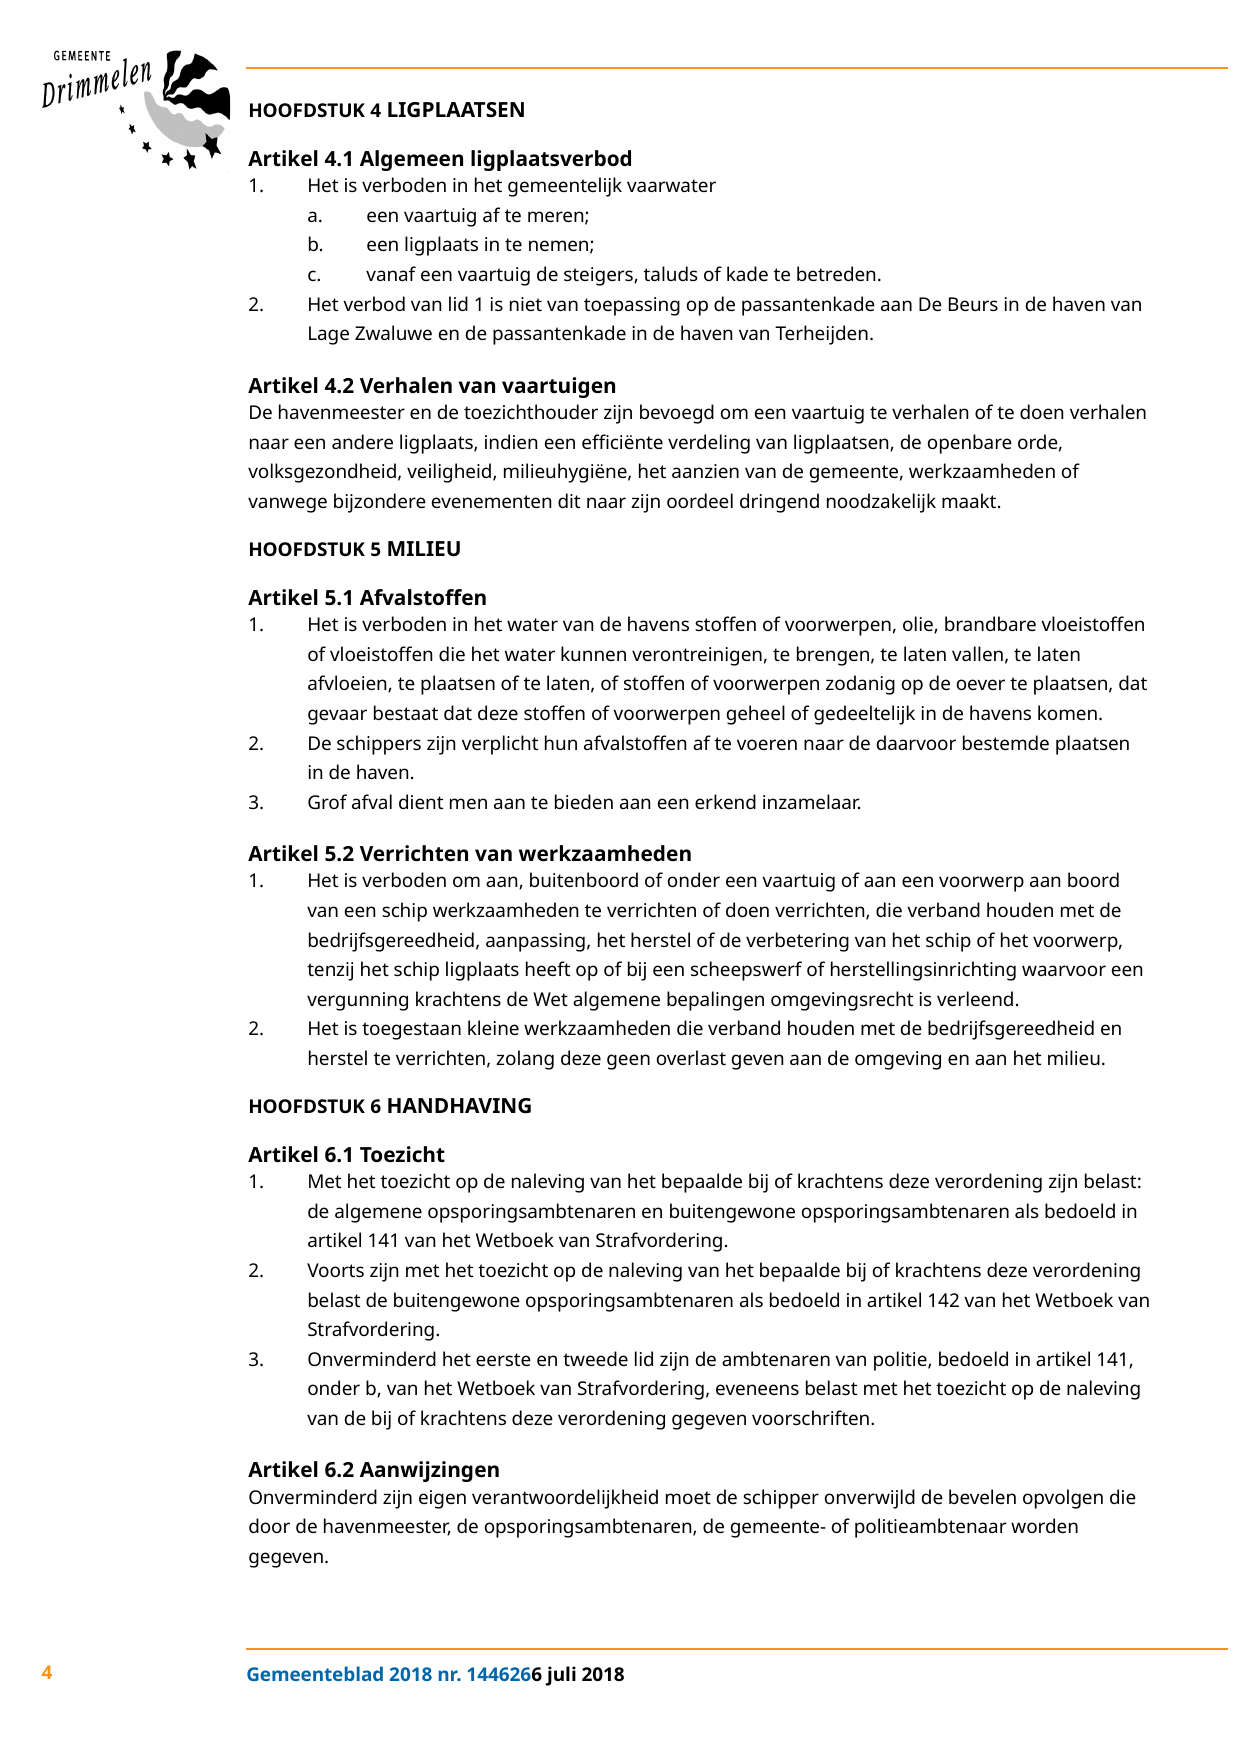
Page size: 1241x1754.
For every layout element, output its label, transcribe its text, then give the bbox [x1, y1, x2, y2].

list Het is verboden in het water van de havens stoffen of voorwerpen, olie, brandbare vloeistoffen of vloeistoffen die het water kunnen verontreinigen, te brengen, te laten vallen, te laten afvloeien, te plaatsen of te laten, of stoffen of voorwerpen zodanig op de oever te plaatsen, dat gevaar bestaat dat deze stoffen of voorwerpen geheel of gedeeltelijk in de havens komen. [248, 611, 1152, 726]
picture [41, 47, 231, 172]
text Onverminderd zijn eigen verantwoordelijkheid moet de schipper onverwijld de bevelen opvolgen die door de havenmeester, de opsporingsambtenaren, de gemeente- of politieambtenaar worden gegeven. [248, 1484, 1152, 1569]
list Het is verboden in het gemeentelijk vaarwater [248, 172, 1152, 198]
text Artikel 5.1 Afvalstoffen [248, 583, 1152, 611]
text Artikel 6.2 Aanwijzingen [248, 1456, 1152, 1484]
text Artikel 5.2 Verrichten van werkzaamheden [248, 839, 1152, 868]
list Onverminderd het eerste en tweede lid zijn de ambtenaren van politie, bedoeld in artikel 141, onder b, van het Wetboek van Strafvordering, eveneens belast met het toezicht op de naleving van de bij of krachtens deze verordening gegeven voorschriften. [248, 1346, 1152, 1431]
list Voorts zijn met het toezicht op de naleving van het bepaalde bij of krachtens deze verordening belast de buitengewone opsporingsambtenaren als bedoeld in artikel 142 van het Wetboek van Strafvordering. [248, 1257, 1152, 1342]
text Artikel 6.1 Toezicht [248, 1140, 1152, 1168]
text De havenmeester en de toezichthouder zijn bevoegd om een vaartuig te verhalen of te doen verhalen naar een andere ligplaats, indien een efficiënte verdeling van ligplaatsen, de openbare orde, volksgezondheid, veiligheid, milieuhygiëne, het aanzien van de gemeente, werkzaamheden of vanwege bijzondere evenementen dit naar zijn oordeel dringend noodzakelijk maakt. [248, 399, 1152, 514]
text HOOFDSTUK 4 LIGPLAATSEN [248, 95, 1152, 123]
text Artikel 4.1 Algemeen ligplaatsverbod [248, 144, 1152, 172]
text HOOFDSTUK 5 MILIEU [248, 534, 1152, 562]
text HOOFDSTUK 6 HANDHAVING [248, 1091, 1152, 1119]
list Het is toegestaan kleine werkzaamheden die verband houden met de bedrijfsgereedheid en herstel te verrichten, zolang deze geen overlast geven aan de omgeving en aan het milieu. [248, 1016, 1152, 1071]
list Het is verboden om aan, buitenboord of onder een vaartuig of aan een voorwerp aan boord van een schip werkzaamheden te verrichten of doen verrichten, die verband houden met de bedrijfsgereedheid, aanpassing, het herstel of de verbetering van het schip of het voorwerp, tenzij het schip ligplaats heeft op of bij een scheepswerf of herstellingsinrichting waarvoor een vergunning krachtens de Wet algemene bepalingen omgevingsrecht is verleend. [248, 868, 1152, 1012]
list Met het toezicht op de naleving van het bepaalde bij of krachtens deze verordening zijn belast: de algemene opsporingsambtenaren en buitengewone opsporingsambtenaren als bedoeld in artikel 141 van het Wetboek van Strafvordering. [248, 1168, 1152, 1253]
list Grof afval dient men aan te bieden aan een erkend inzamelaar. [248, 789, 1152, 814]
list een ligplaats in te nemen; [307, 232, 1152, 257]
list Het verbod van lid 1 is niet van toepassing op de passantenkade aan De Beurs in de haven van Lage Zwaluwe en de passantenkade in de haven van Terheijden. [248, 291, 1152, 346]
list De schippers zijn verplicht hun afvalstoffen af te voeren naar de daarvoor bestemde plaatsen in de haven. [248, 730, 1152, 785]
text Artikel 4.2 Verhalen van vaartuigen [248, 371, 1152, 399]
list een vaartuig af te meren; [307, 202, 1152, 228]
list vanaf een vaartuig de steigers, taluds of kade te betreden. [307, 261, 1152, 287]
